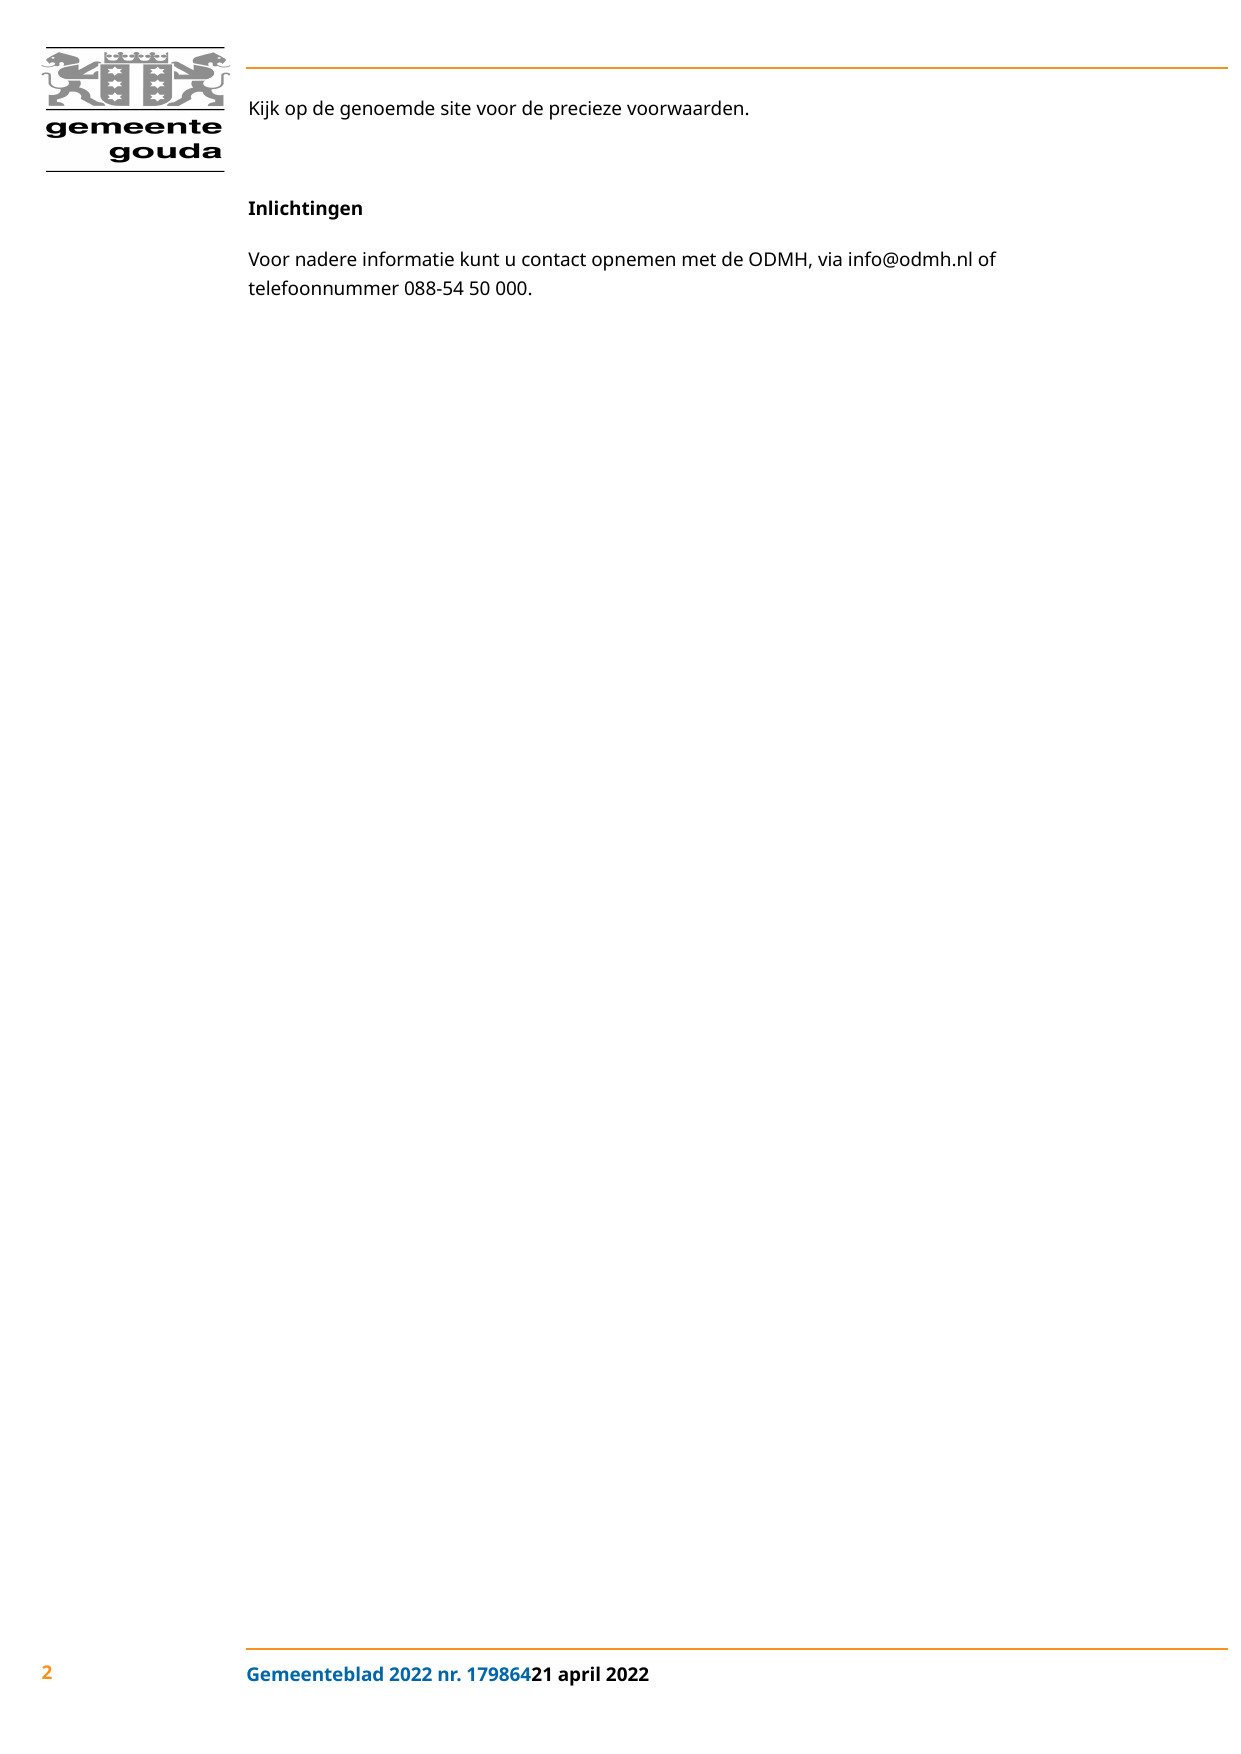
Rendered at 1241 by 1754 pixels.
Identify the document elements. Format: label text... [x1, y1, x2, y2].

text Voor nadere informatie kunt u contact opnemen met de ODMH, via info@odmh.nl of telefoonnummer 088-54 50 000. [248, 246, 1152, 301]
picture [41, 47, 231, 172]
text Kijk op de genoemde site voor de precieze voorwaarden. [248, 95, 1152, 121]
text Inlichtingen [248, 196, 1152, 221]
